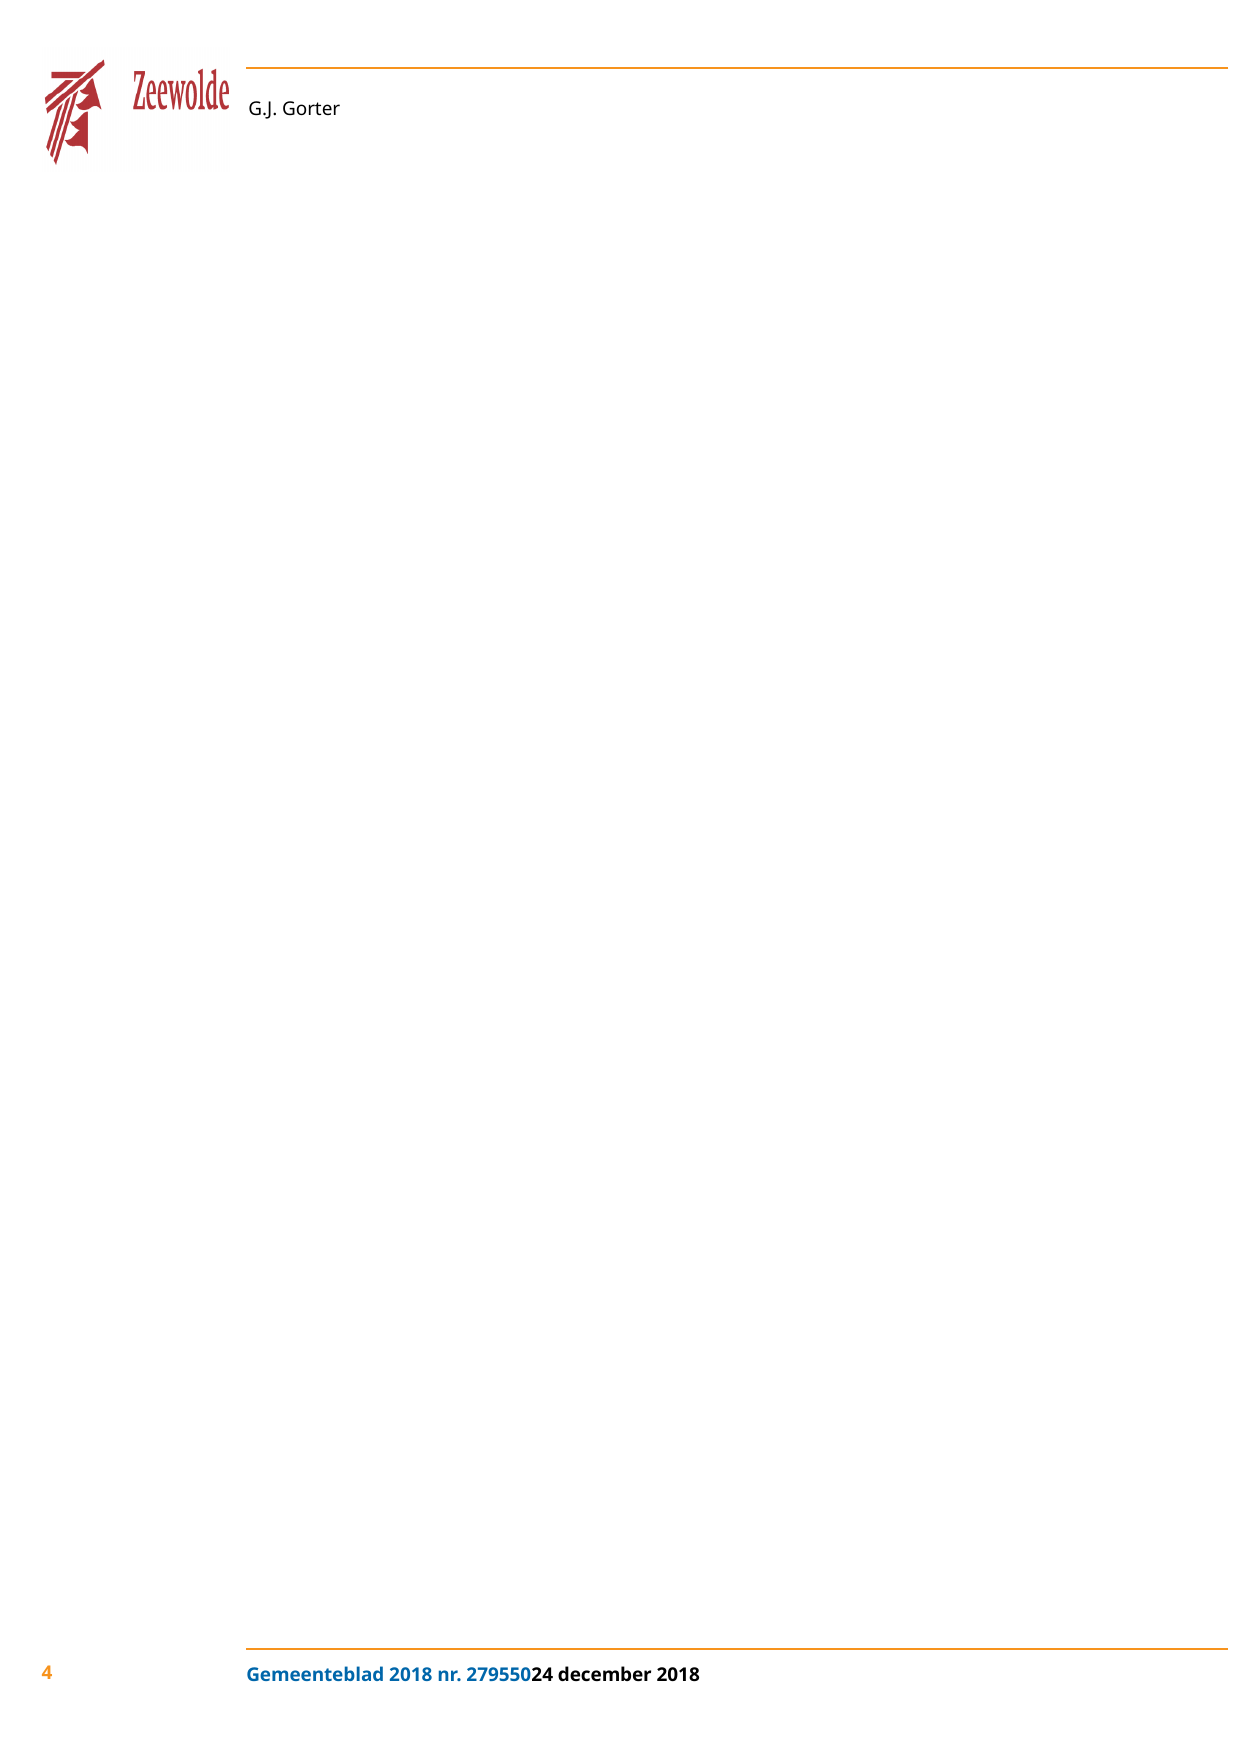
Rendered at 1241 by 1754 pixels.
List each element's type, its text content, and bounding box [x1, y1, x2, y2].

picture [41, 47, 231, 172]
text G.J. Gorter [248, 95, 1152, 121]
